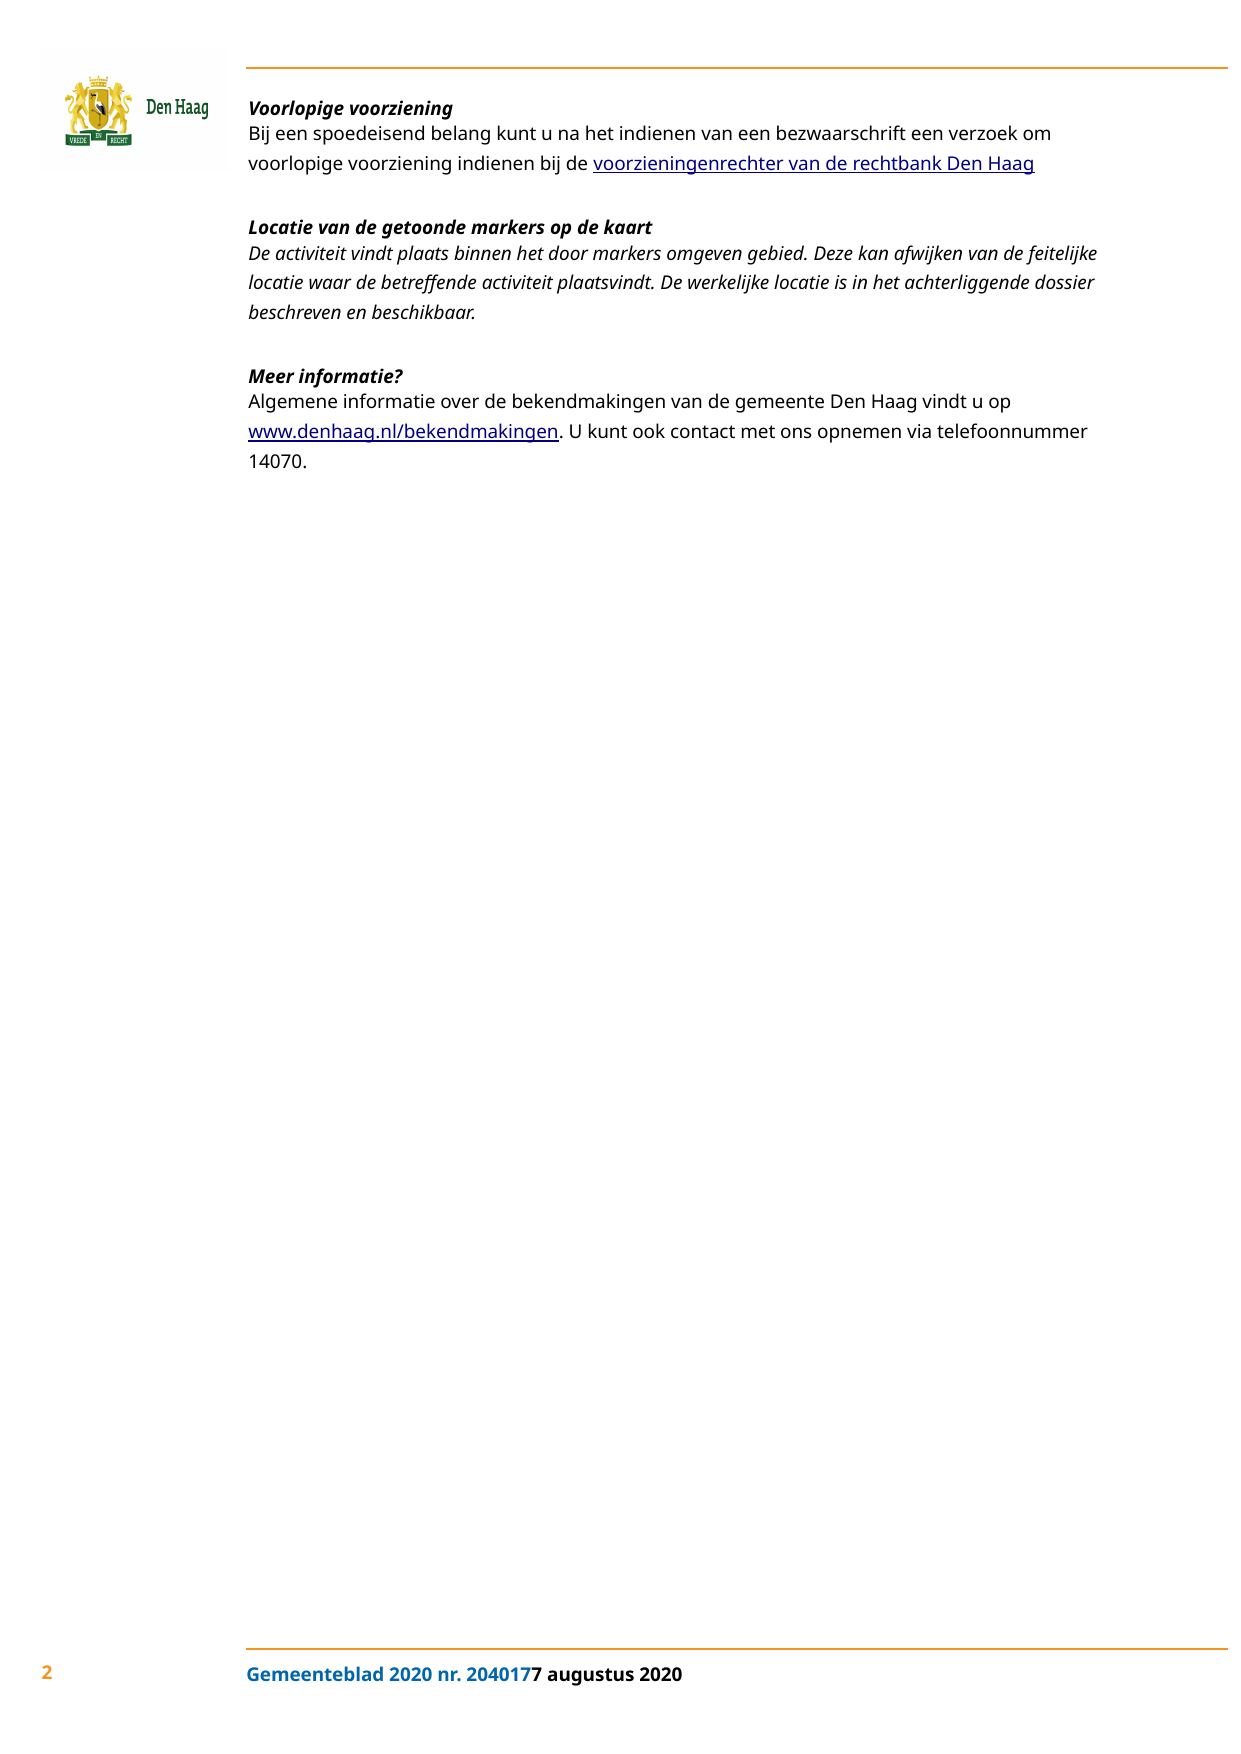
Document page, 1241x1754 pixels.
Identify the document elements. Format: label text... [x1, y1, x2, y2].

text Meer informatie? [248, 363, 1152, 389]
text Algemene informatie over de bekendmakingen van de gemeente Den Haag vindt u op www.denhaag.nl/bekendmakingen. U kunt ook contact met ons opnemen via telefoonnummer 14070. [248, 389, 1152, 473]
picture [41, 47, 231, 172]
text Voorlopige voorziening [248, 95, 1152, 121]
text Locatie van de getoonde markers op de kaart [248, 214, 1152, 240]
text De activiteit vindt plaats binnen het door markers omgeven gebied. Deze kan afwijken van de feitelijke locatie waar de betreffende activiteit plaatsvindt. De werkelijke locatie is in het achterliggende dossier beschreven en beschikbaar. [248, 240, 1152, 325]
text Bij een spoedeisend belang kunt u na het indienen van een bezwaarschrift een verzoek om voorlopige voorziening indienen bij de voorzieningenrechter van de rechtbank Den Haag [248, 121, 1152, 176]
